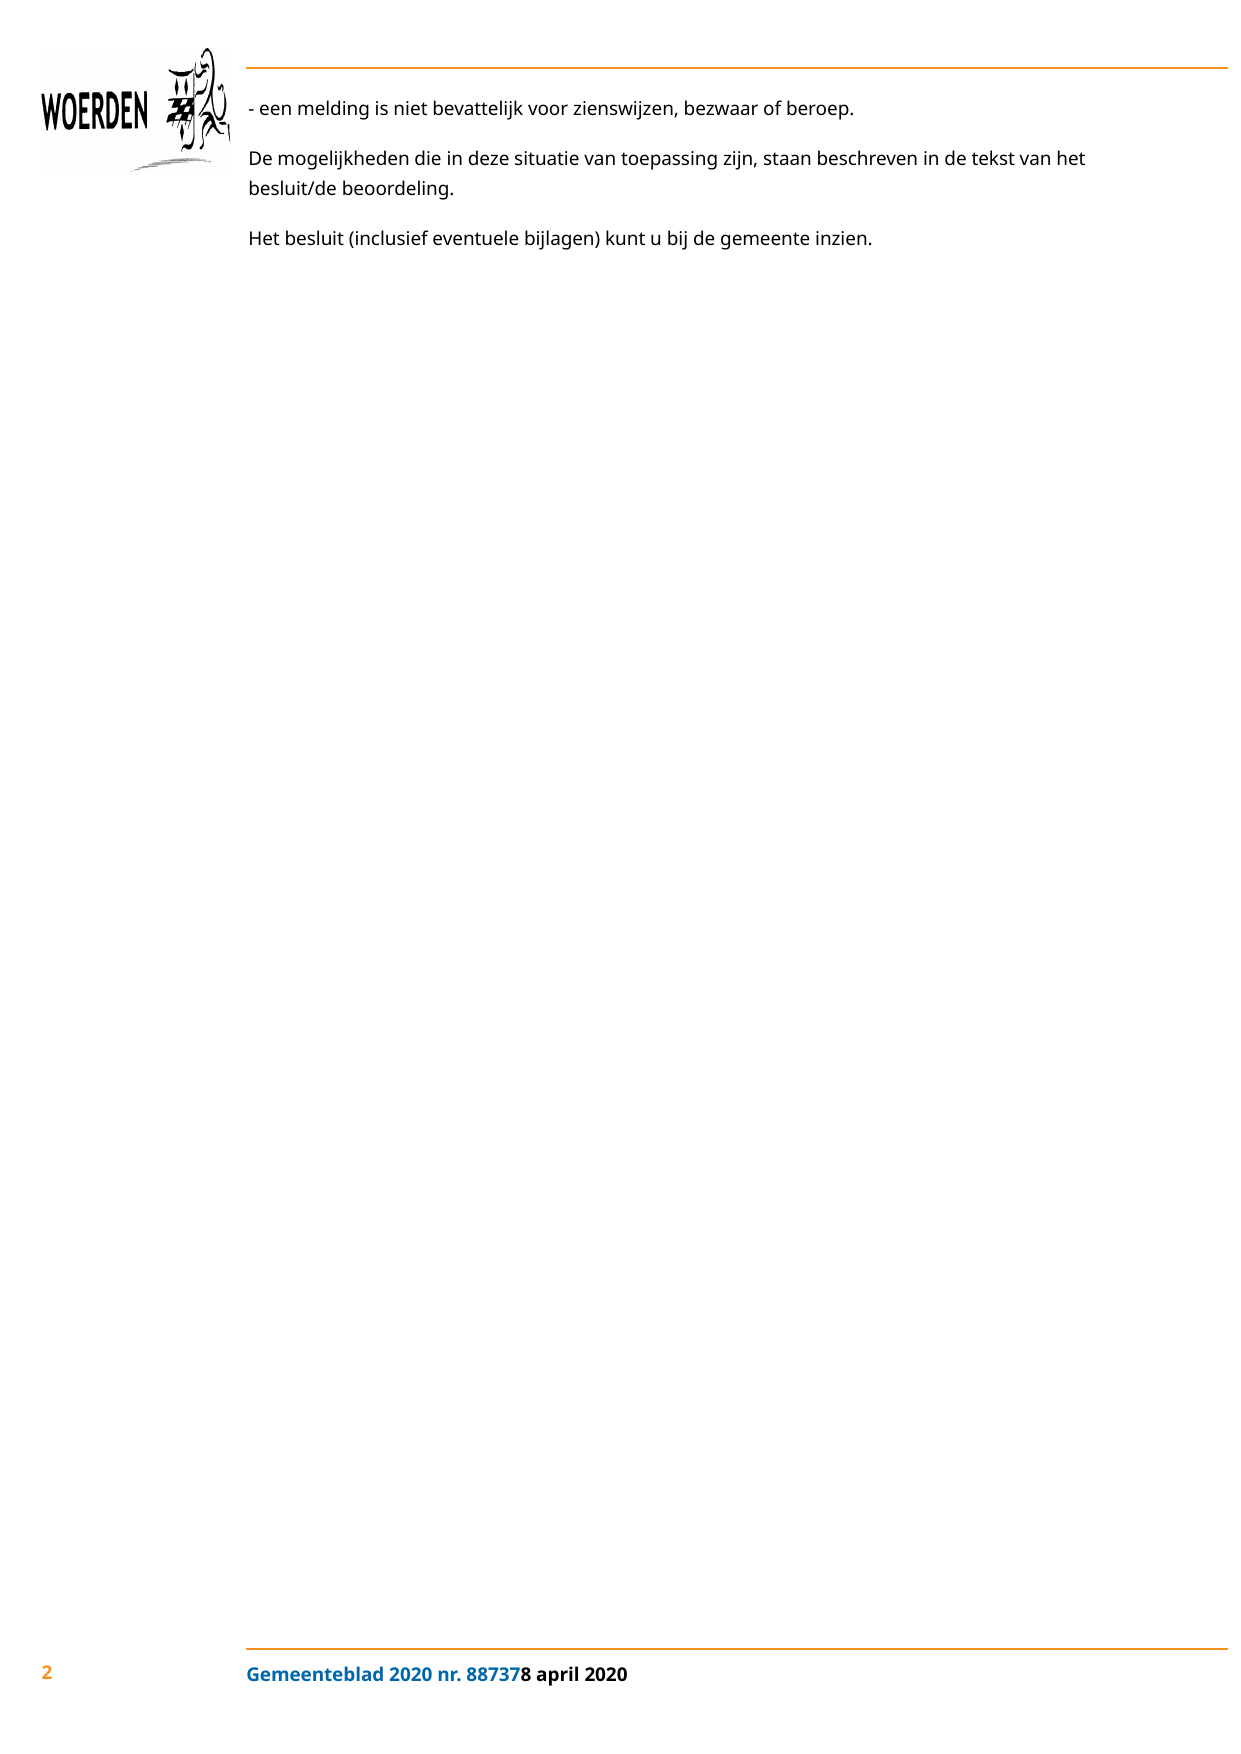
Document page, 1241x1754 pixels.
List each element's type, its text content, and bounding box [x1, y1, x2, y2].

text - een melding is niet bevattelijk voor zienswijzen, bezwaar of beroep. [248, 95, 1152, 121]
text De mogelijkheden die in deze situatie van toepassing zijn, staan beschreven in de tekst van het besluit/de beoordeling. [248, 145, 1152, 201]
picture [41, 47, 231, 172]
text Het besluit (inclusief eventuele bijlagen) kunt u bij de gemeente inzien. [248, 225, 1152, 251]
